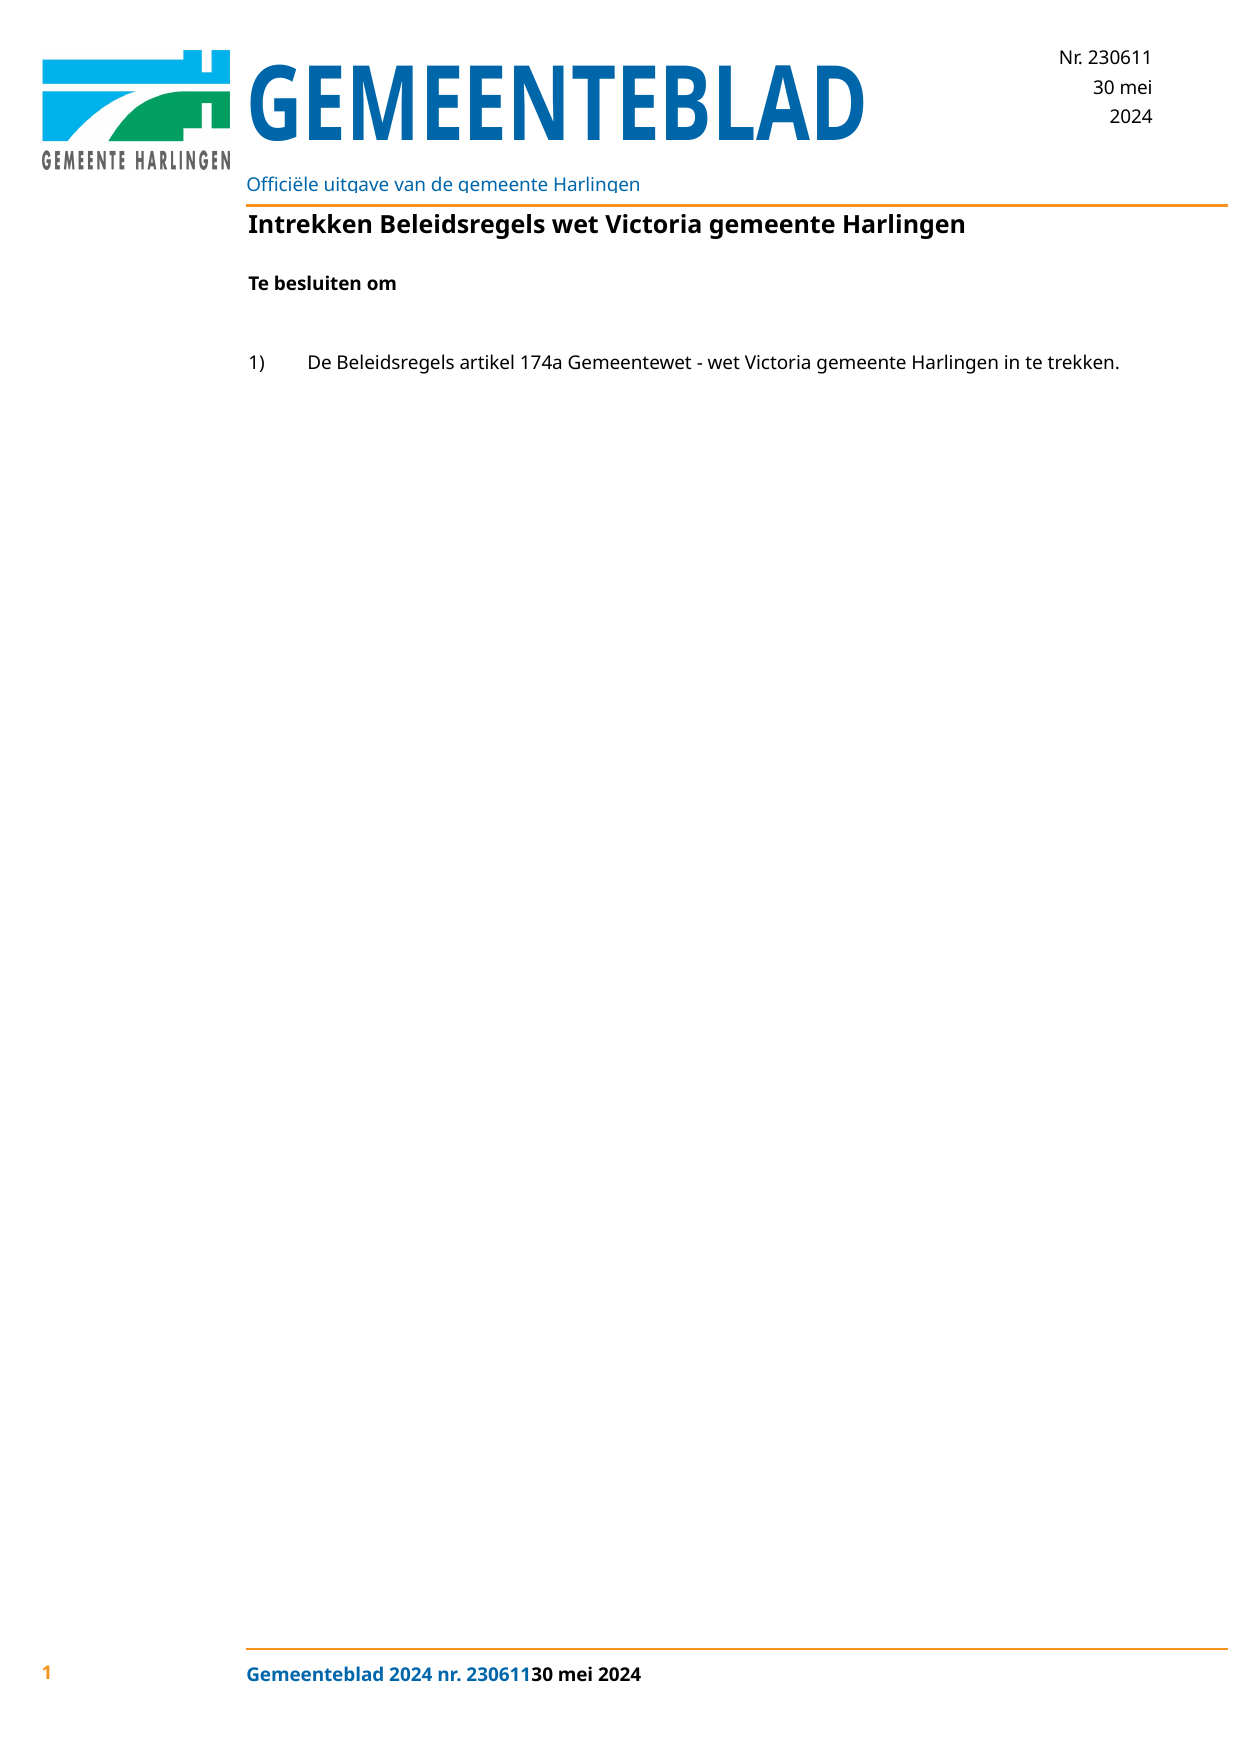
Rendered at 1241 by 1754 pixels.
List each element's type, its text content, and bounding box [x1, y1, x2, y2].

picture [41, 47, 231, 172]
text Intrekken Beleidsregels wet Victoria gemeente Harlingen [248, 207, 1152, 241]
text Te besluiten om [248, 270, 1152, 296]
list De Beleidsregels artikel 174a Gemeentewet - wet Victoria gemeente Harlingen in te trekken. [248, 349, 1152, 375]
